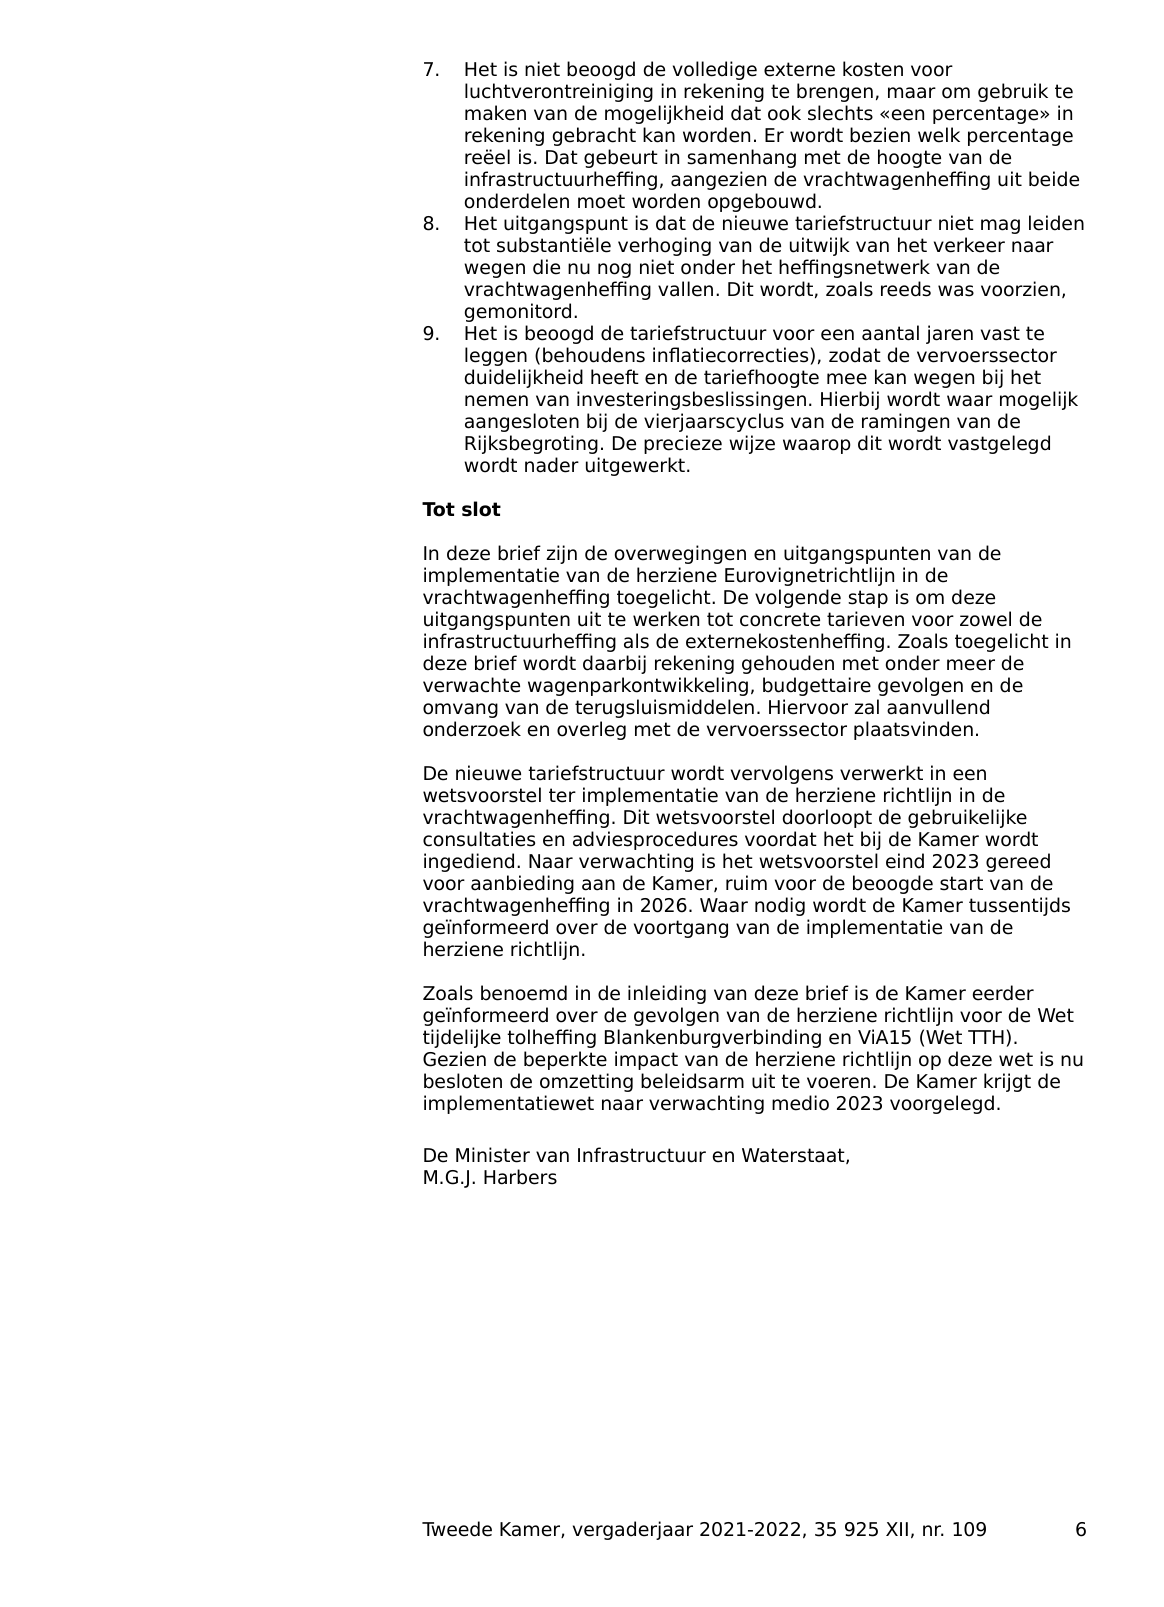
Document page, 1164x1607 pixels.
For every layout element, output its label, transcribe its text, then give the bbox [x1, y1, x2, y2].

text De nieuwe tariefstructuur wordt vervolgens verwerkt in een wetsvoorstel ter implementatie van de herziene richtlijn in de vrachtwagenheffing. Dit wetsvoorstel doorloopt de gebruikelijke consultaties en adviesprocedures voordat het bij de Kamer wordt ingediend. Naar verwachting is het wetsvoorstel eind 2023 gereed voor aanbieding aan de Kamer, ruim voor de beoogde start van de vrachtwagenheffing in 2026. Waar nodig wordt de Kamer tussentijds geïnformeerd over de voortgang van de implementatie van de herziene richtlijn. [422, 763, 1087, 961]
subtitle Tot slot [422, 499, 1087, 521]
text 9. Het is beoogd de tariefstructuur voor een aantal jaren vast te leggen (behoudens inflatiecorrecties), zodat de vervoerssector duidelijkheid heeft en de tariefhoogte mee kan wegen bij het nemen van investeringsbeslissingen. Hierbij wordt waar mogelijk aangesloten bij de vierjaarscyclus van de ramingen van de Rijksbegroting. De precieze wijze waarop dit wordt vastgelegd wordt nader uitgewerkt. [422, 323, 1087, 477]
text Zoals benoemd in de inleiding van deze brief is de Kamer eerder geïnformeerd over de gevolgen van de herziene richtlijn voor de Wet tijdelijke tolheffing Blankenburgverbinding en ViA15 (Wet TTH). Gezien de beperkte impact van de herziene richtlijn op deze wet is nu besloten de omzetting beleidsarm uit te voeren. De Kamer krijgt de implementatiewet naar verwachting medio 2023 voorgelegd. [422, 983, 1087, 1115]
text 8. Het uitgangspunt is dat de nieuwe tariefstructuur niet mag leiden tot substantiële verhoging van de uitwijk van het verkeer naar wegen die nu nog niet onder het heffingsnetwerk van de vrachtwagenheffing vallen. Dit wordt, zoals reeds was voorzien, gemonitord. [422, 213, 1087, 323]
text De Minister van Infrastructuur en Waterstaat, M.G.J. Harbers [422, 1145, 1087, 1189]
text 7. Het is niet beoogd de volledige externe kosten voor luchtverontreiniging in rekening te brengen, maar om gebruik te maken van de mogelijkheid dat ook slechts «een percentage» in rekening gebracht kan worden. Er wordt bezien welk percentage reëel is. Dat gebeurt in samenhang met de hoogte van de infrastructuurheffing, aangezien de vrachtwagenheffing uit beide onderdelen moet worden opgebouwd. [422, 59, 1087, 213]
text In deze brief zijn de overwegingen en uitgangspunten van de implementatie van de herziene Eurovignetrichtlijn in de vrachtwagenheffing toegelicht. De volgende stap is om deze uitgangspunten uit te werken tot concrete tarieven voor zowel de infrastructuurheffing als de externekostenheffing. Zoals toegelicht in deze brief wordt daarbij rekening gehouden met onder meer de verwachte wagenparkontwikkeling, budgettaire gevolgen en de omvang van de terugsluismiddelen. Hiervoor zal aanvullend onderzoek en overleg met de vervoerssector plaatsvinden. [422, 543, 1087, 741]
